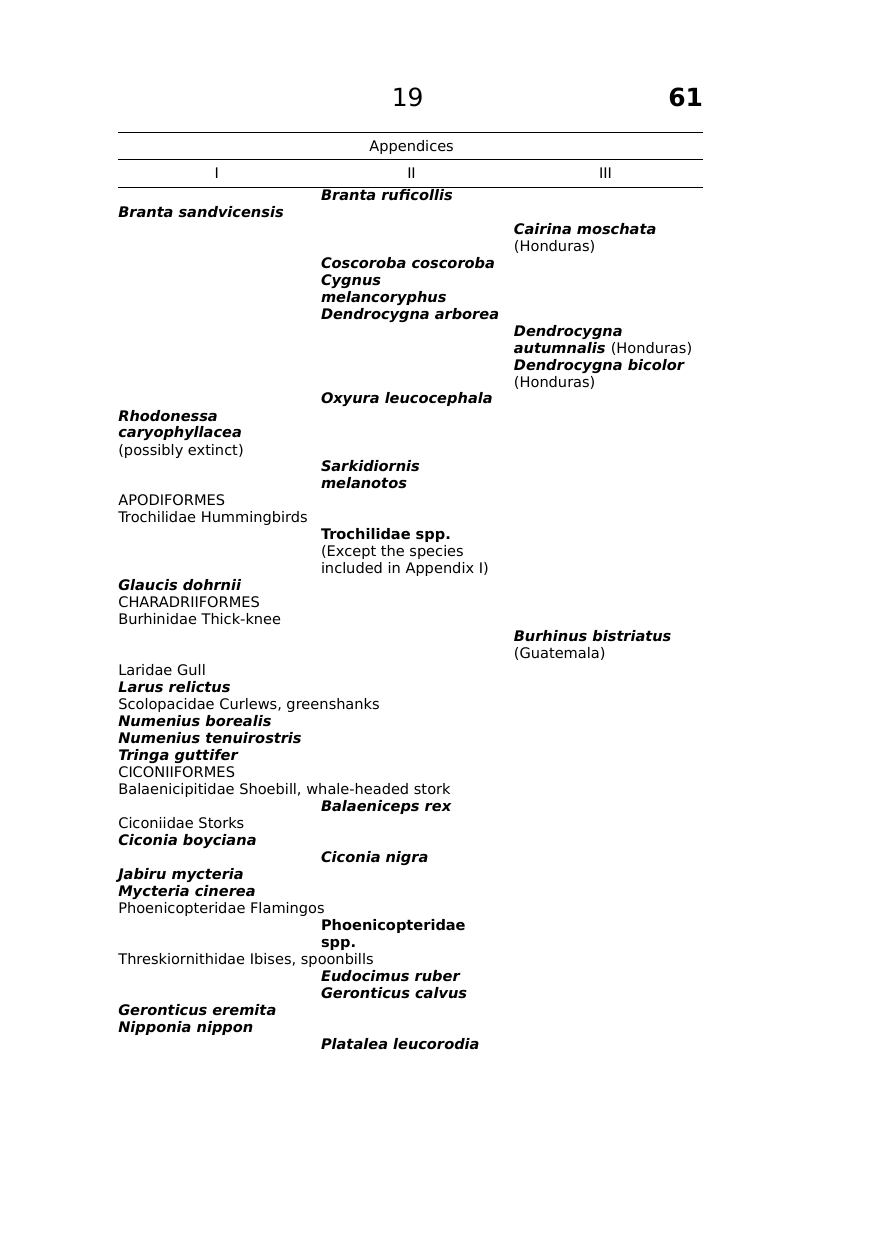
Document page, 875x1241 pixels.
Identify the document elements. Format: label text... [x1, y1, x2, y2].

table_cell [118, 458, 315, 492]
table_cell [118, 272, 315, 306]
table_cell Laridae Gull [118, 662, 703, 679]
table_cell CICONIIFORMES [118, 764, 703, 781]
table_cell Jabiru mycteria [118, 866, 315, 883]
table_cell [508, 866, 703, 883]
table_cell [315, 883, 508, 900]
table_cell Rhodonessa caryophyllacea (possibly extinct) [118, 408, 315, 458]
table_cell Oxyura leucocephala [315, 390, 508, 407]
table_cell [508, 390, 703, 407]
table_cell Numenius tenuirostris [118, 730, 315, 747]
table_cell Dendrocygna bicolor (Honduras) [508, 356, 703, 390]
table_cell Dendrocygna arborea [315, 306, 508, 322]
table_cell [508, 968, 703, 985]
table_cell [118, 255, 315, 272]
table_cell [118, 306, 315, 322]
table_cell [508, 255, 703, 272]
table_cell [118, 390, 315, 407]
table_header [508, 133, 703, 159]
table_cell [118, 798, 315, 815]
table_cell [508, 1019, 703, 1036]
table_cell [508, 188, 703, 204]
table_cell [508, 1036, 703, 1053]
table_cell [315, 221, 508, 254]
table_cell [508, 798, 703, 815]
table_cell [508, 204, 703, 221]
table_cell [118, 849, 315, 866]
table_cell [508, 713, 703, 730]
table_cell [315, 408, 508, 458]
table_cell [508, 306, 703, 322]
table_cell Phoenicopteridae spp. [315, 917, 508, 951]
table_cell [508, 747, 703, 764]
table_cell [508, 730, 703, 747]
table_cell Larus relictus [118, 679, 315, 696]
table_cell [118, 526, 315, 577]
table_cell [508, 408, 703, 458]
table_header Appendices [315, 133, 508, 159]
table_cell Geronticus eremita [118, 1002, 315, 1019]
table_cell [508, 577, 703, 594]
table_cell [118, 356, 315, 390]
table_cell Coscoroba coscoroba [315, 255, 508, 272]
table_cell [315, 323, 508, 356]
table_cell [315, 577, 508, 594]
table_cell [508, 679, 703, 696]
table_cell Ciconia boyciana [118, 832, 315, 849]
table_cell Numenius borealis [118, 713, 315, 730]
table_cell Glaucis dohrnii [118, 577, 315, 594]
table_cell [315, 356, 508, 390]
table_cell [508, 1002, 703, 1019]
table_cell [315, 1002, 508, 1019]
table_cell APODIFORMES [118, 492, 703, 509]
table_cell [315, 730, 508, 747]
table_cell Nipponia nippon [118, 1019, 315, 1036]
table_cell [508, 526, 703, 577]
table_cell Cygnus melancoryphus [315, 272, 508, 306]
table_header [118, 133, 315, 159]
table_cell [118, 323, 315, 356]
table_cell Cairina moschata (Honduras) [508, 221, 703, 254]
table_cell [118, 917, 315, 951]
table_cell [315, 866, 508, 883]
table_cell Burhinidae Thick-knee [118, 611, 703, 628]
table_cell Burhinus bistriatus (Guatemala) [508, 628, 703, 662]
table_cell [508, 883, 703, 900]
table_cell Trochilidae Hummingbirds [118, 509, 703, 526]
table_cell Tringa guttifer [118, 747, 315, 764]
table_cell Scolopacidae Curlews, greenshanks [118, 696, 703, 713]
table_cell Trochilidae spp. (Except the species included in Appendix I) [315, 526, 508, 577]
table_cell Sarkidiornis melanotos [315, 458, 508, 492]
table_cell Balaenicipitidae Shoebill, whale-headed stork [118, 781, 703, 798]
table_cell I [118, 160, 315, 187]
table_cell II [315, 160, 508, 187]
table_cell Threskiornithidae Ibises, spoonbills [118, 951, 703, 968]
table_cell Branta sandvicensis [118, 204, 315, 221]
table_cell Phoenicopteridae Flamingos [118, 900, 703, 917]
table_cell [315, 679, 508, 696]
table_cell Eudocimus ruber [315, 968, 508, 985]
table_cell Platalea leucorodia [315, 1036, 508, 1053]
table_cell Mycteria cinerea [118, 883, 315, 900]
table_cell [118, 628, 315, 662]
table_cell [315, 713, 508, 730]
table_cell [508, 985, 703, 1002]
table_cell [118, 968, 315, 985]
table_cell [118, 985, 315, 1002]
table_cell CHARADRIIFORMES [118, 594, 703, 611]
table_cell [508, 917, 703, 951]
table_cell [315, 628, 508, 662]
table_cell [315, 832, 508, 849]
table_cell [315, 1019, 508, 1036]
table_cell Balaeniceps rex [315, 798, 508, 815]
table_cell [508, 272, 703, 306]
table_cell [508, 832, 703, 849]
table_cell Dendrocygna autumnalis (Honduras) [508, 323, 703, 356]
table_cell Ciconia nigra [315, 849, 508, 866]
table_cell [315, 204, 508, 221]
table_cell [118, 221, 315, 254]
table_cell III [508, 160, 703, 187]
table_cell [508, 458, 703, 492]
table_cell [508, 849, 703, 866]
table_cell [315, 747, 508, 764]
table_cell [118, 1036, 315, 1053]
table_cell Branta ruficollis [315, 188, 508, 204]
table_cell [118, 188, 315, 204]
table_cell Geronticus calvus [315, 985, 508, 1002]
table_cell Ciconiidae Storks [118, 815, 703, 832]
